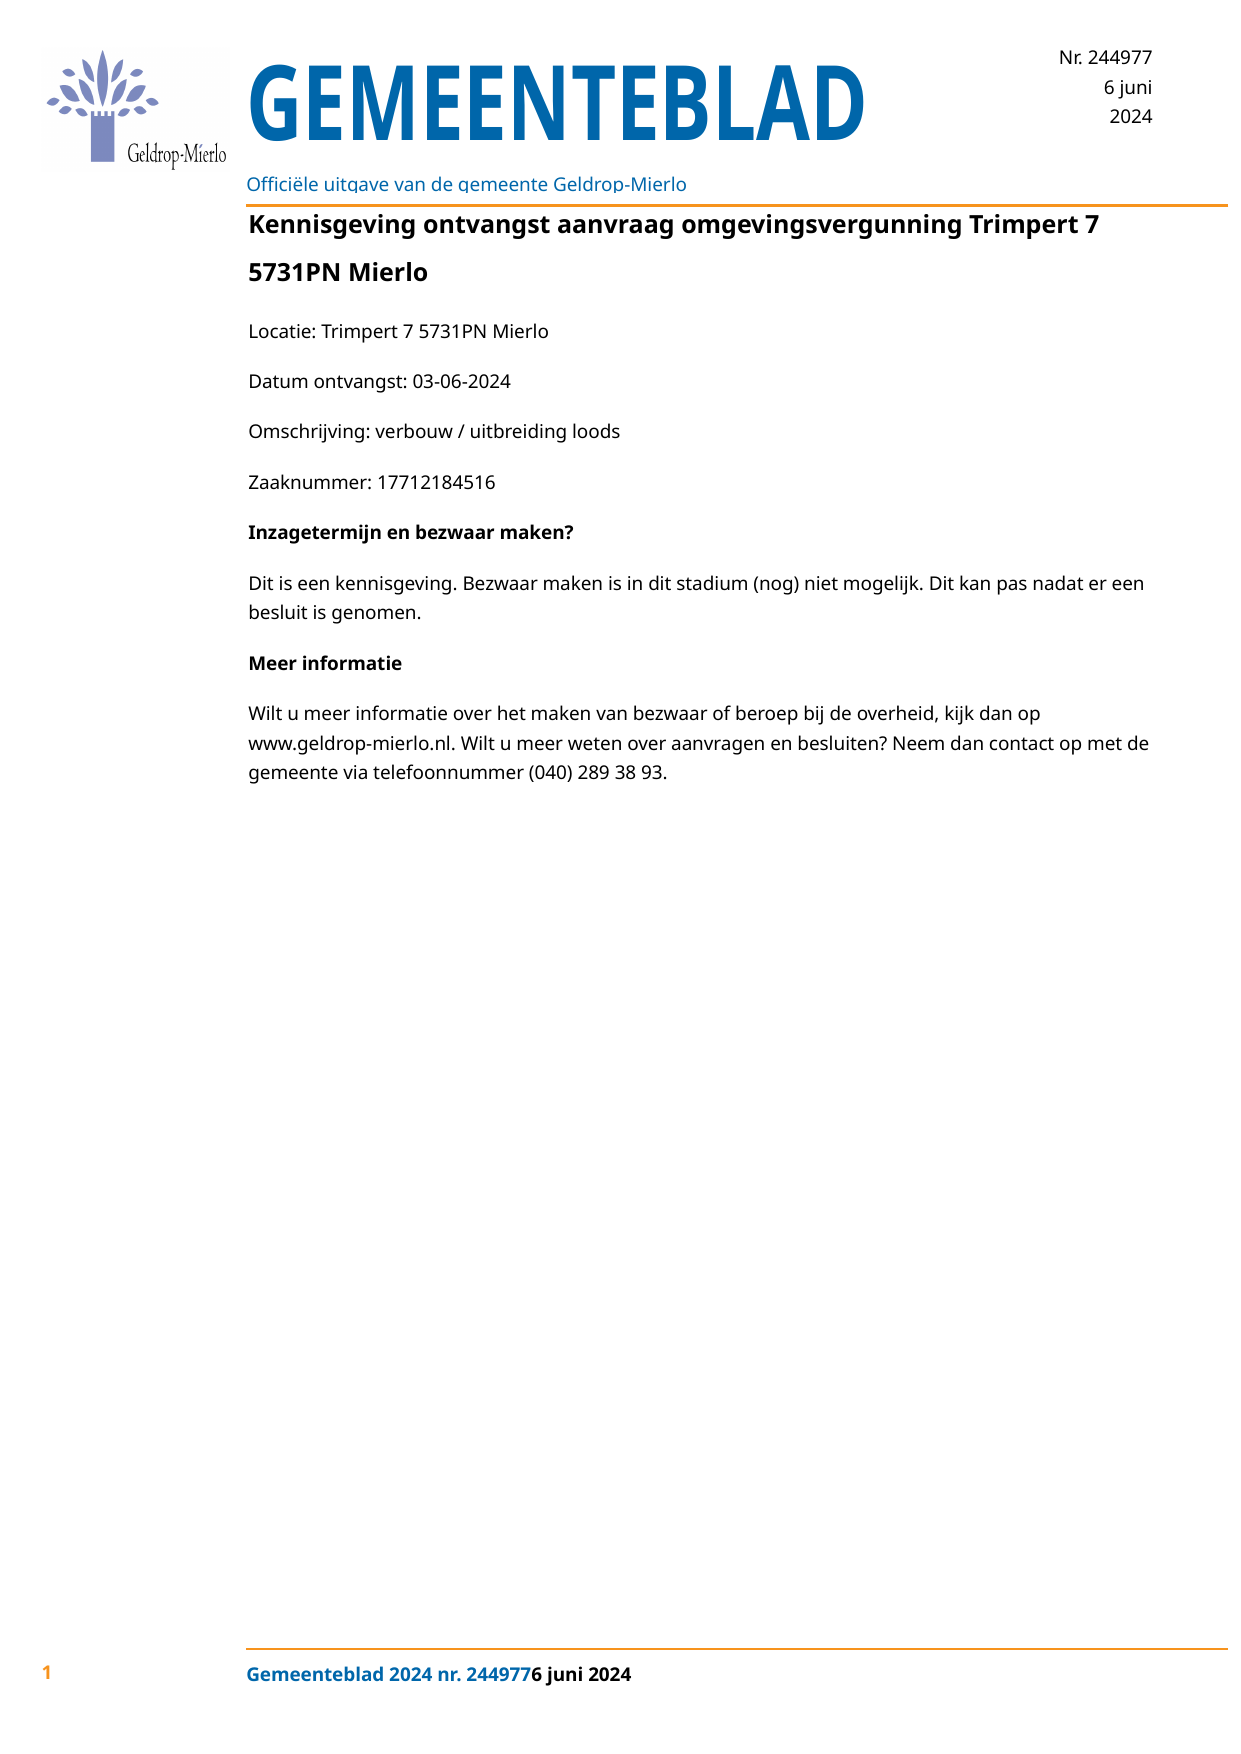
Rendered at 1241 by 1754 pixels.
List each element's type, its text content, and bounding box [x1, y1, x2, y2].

picture [41, 47, 231, 172]
text Zaaknummer: 17712184516 [248, 469, 1152, 495]
text Kennisgeving ontvangst aanvraag omgevingsvergunning Trimpert 7 5731PN Mierlo [248, 207, 1152, 288]
text Locatie: Trimpert 7 5731PN Mierlo [248, 318, 1152, 344]
text Datum ontvangst: 03-06-2024 [248, 368, 1152, 394]
text Omschrijving: verbouw / uitbreiding loods [248, 419, 1152, 444]
text Dit is een kennisgeving. Bezwaar maken is in dit stadium (nog) niet mogelijk. Dit kan pas nadat er een besluit is genomen. [248, 570, 1152, 625]
text Meer informatie [248, 650, 1152, 676]
text Inzagetermijn en bezwaar maken? [248, 519, 1152, 545]
text Wilt u meer informatie over het maken van bezwaar of beroep bij de overheid, kijk dan op www.geldrop-mierlo.nl. Wilt u meer weten over aanvragen en besluiten? Neem dan contact op met de gemeente via telefoonnummer (040) 289 38 93. [248, 700, 1152, 785]
